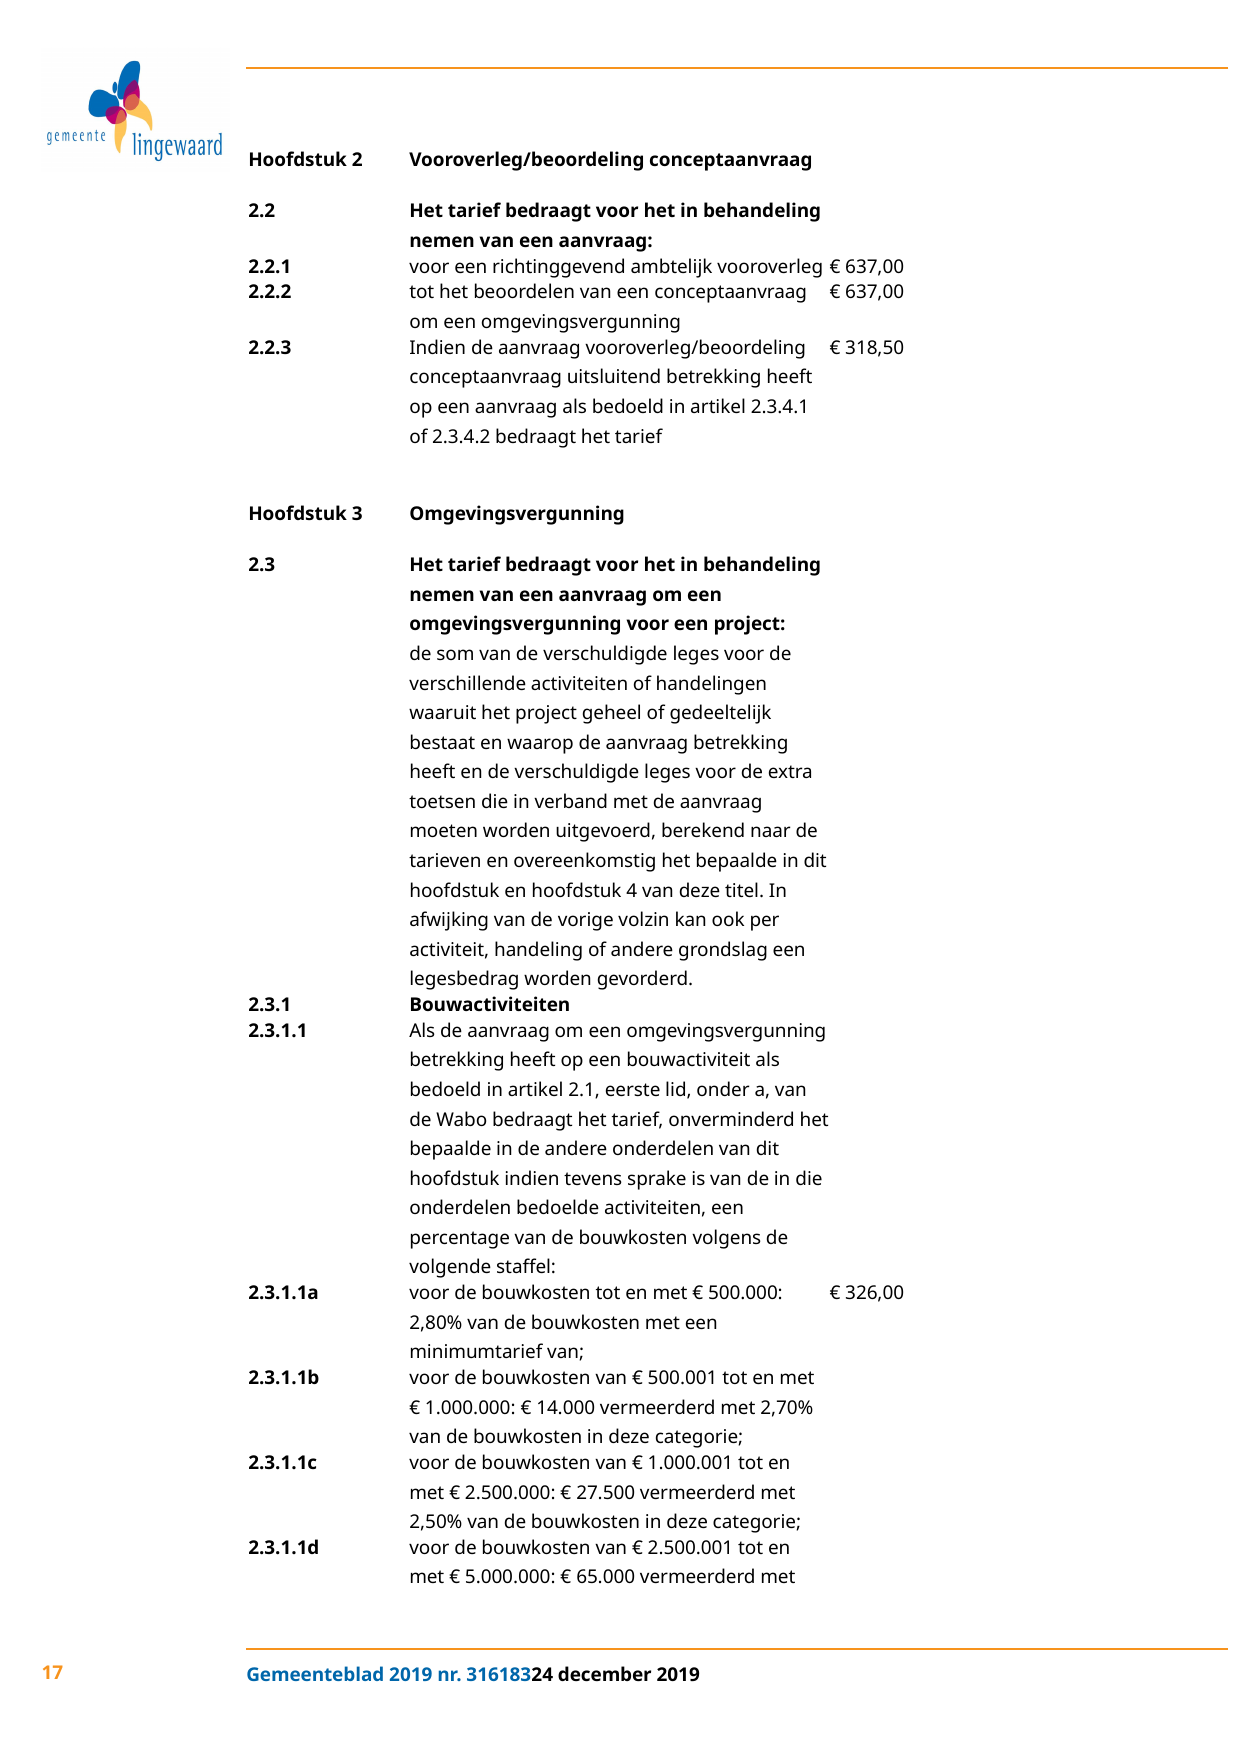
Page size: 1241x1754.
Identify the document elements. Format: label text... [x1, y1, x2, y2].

table_cell 2.3.1.1b [248, 1364, 409, 1449]
table_cell 2.2.1 [248, 253, 409, 279]
table_cell [829, 95, 991, 121]
table_cell 2.3.1.1d [248, 1534, 409, 1589]
table_cell [991, 1280, 1152, 1364]
table_cell [829, 1017, 991, 1279]
table_cell [829, 991, 991, 1017]
table_cell [409, 172, 829, 198]
table_cell [991, 95, 1152, 121]
table_cell [248, 121, 409, 146]
table_cell [991, 526, 1152, 551]
table_cell € 326,00 [829, 1280, 991, 1364]
table_cell [829, 500, 991, 526]
table_cell tot het beoordelen van een conceptaanvraag om een omgevingsvergunning [409, 279, 829, 334]
table_cell € 318,50 [829, 334, 991, 448]
table_cell [248, 474, 409, 500]
table_cell Hoofdstuk 2 [248, 146, 409, 172]
table_cell [991, 1449, 1152, 1534]
table_cell [409, 449, 829, 474]
table_cell voor de bouwkosten van € 500.001 tot en met € 1.000.000: € 14.000 vermeerderd met 2,70% van de bouwkosten in deze categorie; [409, 1364, 829, 1449]
table_cell Als de aanvraag om een omgevingsvergunning betrekking heeft op een bouwactiviteit als bedoeld in artikel 2.1, eerste lid, onder a, van de Wabo bedraagt het tarief, onverminderd het bepaalde in de andere onderdelen van dit hoofdstuk indien tevens sprake is van de in die onderdelen bedoelde activiteiten, een percentage van de bouwkosten volgens de volgende staffel: [409, 1017, 829, 1279]
table_cell voor de bouwkosten tot en met € 500.000: 2,80% van de bouwkosten met een minimumtarief van; [409, 1280, 829, 1364]
table_cell [829, 121, 991, 146]
table_cell [829, 474, 991, 500]
table_cell [991, 474, 1152, 500]
table_cell voor de bouwkosten van € 1.000.001 tot en met € 2.500.000: € 27.500 vermeerderd met 2,50% van de bouwkosten in deze categorie; [409, 1449, 829, 1534]
table_cell [829, 526, 991, 551]
table_cell Omgevingsvergunning [409, 500, 829, 526]
table_cell 2.3.1.1a [248, 1280, 409, 1364]
table_cell 2.3 [248, 551, 409, 991]
table_cell € 637,00 [829, 253, 991, 279]
table_cell [248, 526, 409, 551]
table_cell [991, 172, 1152, 198]
table_cell [991, 991, 1152, 1017]
table_cell [829, 146, 991, 172]
table_cell 2.3.1 [248, 991, 409, 1017]
table_cell [248, 172, 409, 198]
table_cell voor de bouwkosten van € 2.500.001 tot en met € 5.000.000: € 65.000 vermeerderd met [409, 1534, 829, 1589]
table_cell [991, 279, 1152, 334]
table_cell [991, 121, 1152, 146]
table_cell [991, 1017, 1152, 1279]
table_cell [829, 551, 991, 991]
table_cell 2.3.1.1c [248, 1449, 409, 1534]
table_cell [248, 95, 409, 121]
table_cell Vooroverleg/beoordeling conceptaanvraag [409, 146, 829, 172]
picture [41, 47, 231, 172]
table_cell [991, 253, 1152, 279]
table_cell [829, 1449, 991, 1534]
table_cell [829, 172, 991, 198]
table_cell voor een richtinggevend ambtelijk vooroverleg [409, 253, 829, 279]
table_cell [991, 334, 1152, 448]
table_cell Hoofdstuk 3 [248, 500, 409, 526]
table_cell [991, 1534, 1152, 1589]
table_cell € 637,00 [829, 279, 991, 334]
table_cell [991, 551, 1152, 991]
table_cell 2.2.2 [248, 279, 409, 334]
table_cell [409, 474, 829, 500]
table_cell Bouwactiviteiten [409, 991, 829, 1017]
table_cell [409, 121, 829, 146]
table_cell 2.2.3 [248, 334, 409, 448]
table_cell 2.3.1.1 [248, 1017, 409, 1279]
table_cell Het tarief bedraagt voor het in behandeling nemen van een aanvraag om een omgevingsvergunning voor een project: de som van de verschuldigde leges voor de verschillende activiteiten of handelingen waaruit het project geheel of gedeeltelijk bestaat en waarop de aanvraag betrekking heeft en de verschuldigde leges voor de extra toetsen die in verband met de aanvraag moeten worden uitgevoerd, berekend naar de tarieven en overeenkomstig het bepaalde in dit hoofdstuk en hoofdstuk 4 van deze titel. In afwijking van de vorige volzin kan ook per activiteit, handeling of andere grondslag een legesbedrag worden gevorderd. [409, 551, 829, 991]
table_cell [829, 1534, 991, 1589]
table_cell [829, 1364, 991, 1449]
table_cell [829, 198, 991, 253]
table_cell [409, 526, 829, 551]
table_cell Indien de aanvraag vooroverleg/beoordeling conceptaanvraag uitsluitend betrekking heeft op een aanvraag als bedoeld in artikel 2.3.4.1 of 2.3.4.2 bedraagt het tarief [409, 334, 829, 448]
table_cell Het tarief bedraagt voor het in behandeling nemen van een aanvraag: [409, 198, 829, 253]
table_cell [991, 1364, 1152, 1449]
table_cell [991, 146, 1152, 172]
table_cell 2.2 [248, 198, 409, 253]
table_cell [409, 95, 829, 121]
table_cell [991, 449, 1152, 474]
table_cell [991, 198, 1152, 253]
table_cell [248, 449, 409, 474]
table_cell [991, 500, 1152, 526]
table_cell [829, 449, 991, 474]
